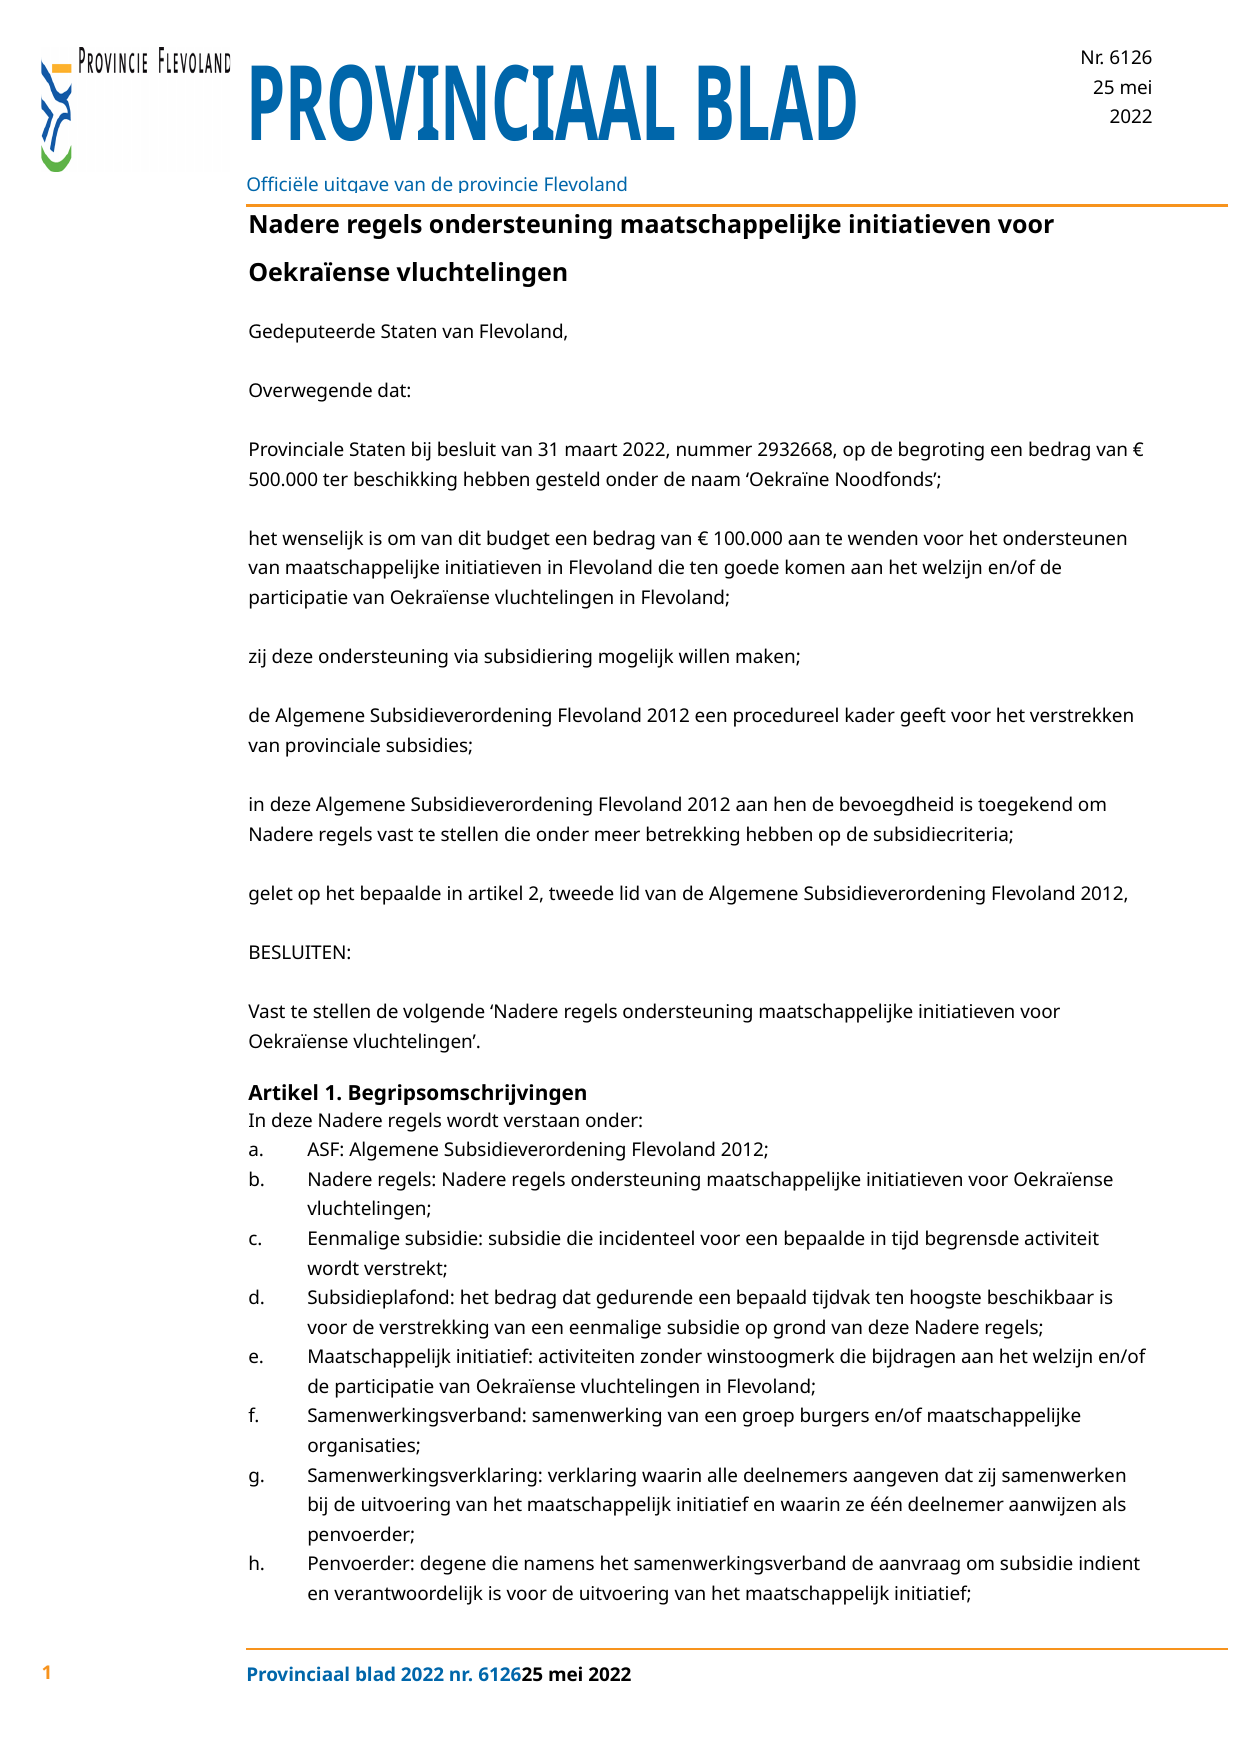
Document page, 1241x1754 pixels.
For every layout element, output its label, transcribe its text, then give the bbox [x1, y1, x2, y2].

text BESLUITEN: [248, 939, 1152, 965]
text de Algemene Subsidieverordening Flevoland 2012 een procedureel kader geeft voor het verstrekken van provinciale subsidies; [248, 702, 1152, 758]
list Penvoerder: degene die namens het samenwerkingsverband de aanvraag om subsidie indient en verantwoordelijk is voor de uitvoering van het maatschappelijk initiatief; [248, 1551, 1152, 1606]
list Subsidieplafond: het bedrag dat gedurende een bepaald tijdvak ten hoogste beschikbaar is voor de verstrekking van een eenmalige subsidie op grond van deze Nadere regels; [248, 1284, 1152, 1339]
list Eenmalige subsidie: subsidie die incidenteel voor een bepaalde in tijd begrensde activiteit wordt verstrekt; [248, 1225, 1152, 1280]
list Samenwerkingsverklaring: verklaring waarin alle deelnemers aangeven dat zij samenwerken bij de uitvoering van het maatschappelijk initiatief en waarin ze één deelnemer aanwijzen als penvoerder; [248, 1462, 1152, 1547]
text In deze Nadere regels wordt verstaan onder: [248, 1107, 1152, 1132]
list Samenwerkingsverband: samenwerking van een groep burgers en/of maatschappelijke organisaties; [248, 1403, 1152, 1458]
list ASF: Algemene Subsidieverordening Flevoland 2012; [248, 1136, 1152, 1162]
text Overwegende dat: [248, 377, 1152, 403]
text het wenselijk is om van dit budget een bedrag van € 100.000 aan te wenden voor het ondersteunen van maatschappelijke initiatieven in Flevoland die ten goede komen aan het welzijn en/of de participatie van Oekraïense vluchtelingen in Flevoland; [248, 525, 1152, 610]
text Provinciale Staten bij besluit van 31 maart 2022, nummer 2932668, op de begroting een bedrag van € 500.000 ter beschikking hebben gesteld onder de naam ‘Oekraïne Noodfonds’; [248, 436, 1152, 492]
text in deze Algemene Subsidieverordening Flevoland 2012 aan hen de bevoegdheid is toegekend om Nadere regels vast te stellen die onder meer betrekking hebben op de subsidiecriteria; [248, 791, 1152, 847]
picture [41, 47, 231, 172]
text Artikel 1. Begripsomschrijvingen [248, 1078, 1152, 1107]
text Gedeputeerde Staten van Flevoland, [248, 318, 1152, 344]
text Vast te stellen de volgende ‘Nadere regels ondersteuning maatschappelijke initiatieven voor Oekraïense vluchtelingen’. [248, 998, 1152, 1054]
text zij deze ondersteuning via subsidiering mogelijk willen maken; [248, 643, 1152, 669]
list Maatschappelijk initiatief: activiteiten zonder winstoogmerk die bijdragen aan het welzijn en/of de participatie van Oekraïense vluchtelingen in Flevoland; [248, 1343, 1152, 1399]
list Nadere regels: Nadere regels ondersteuning maatschappelijke initiatieven voor Oekraïense vluchtelingen; [248, 1166, 1152, 1221]
text gelet op het bepaalde in artikel 2, tweede lid van de Algemene Subsidieverordening Flevoland 2012, [248, 880, 1152, 906]
text Nadere regels ondersteuning maatschappelijke initiatieven voor Oekraïense vluchtelingen [248, 207, 1152, 288]
